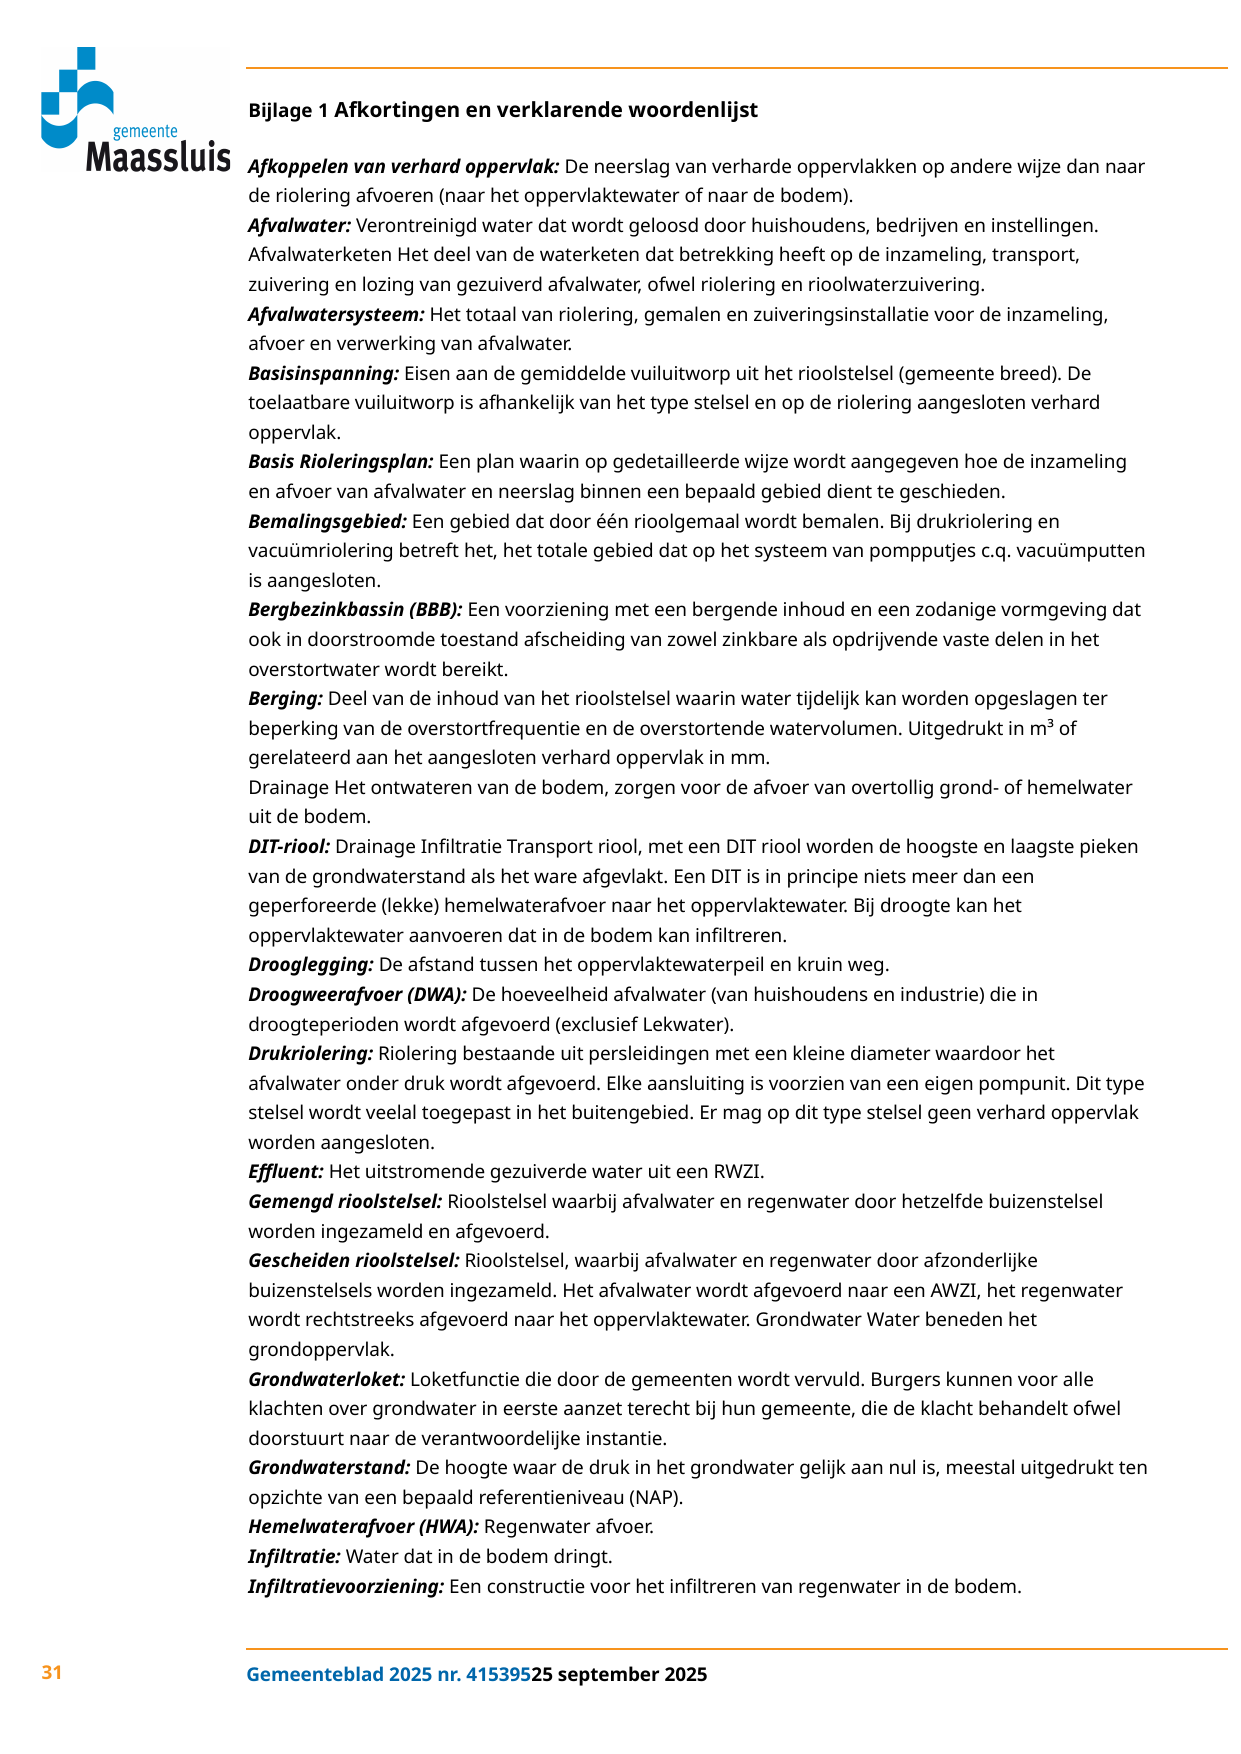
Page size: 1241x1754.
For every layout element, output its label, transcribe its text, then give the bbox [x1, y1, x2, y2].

text Drainage Het ontwateren van de bodem, zorgen voor de afvoer van overtollig grond- of hemelwater uit de bodem. [248, 774, 1152, 829]
text Afvalwatersysteem: Het totaal van riolering, gemalen en zuiveringsinstallatie voor de inzameling, afvoer en verwerking van afvalwater. [248, 301, 1152, 356]
text Drooglegging: De afstand tussen het oppervlaktewaterpeil en kruin weg. [248, 952, 1152, 977]
text Infiltratie: Water dat in de bodem dringt. [248, 1543, 1152, 1569]
text Afkoppelen van verhard oppervlak: De neerslag van verharde oppervlakken op andere wijze dan naar de riolering afvoeren (naar het oppervlaktewater of naar de bodem). [248, 153, 1152, 208]
text Bijlage 1 Afkortingen en verklarende woordenlijst [248, 95, 1152, 123]
text Afvalwaterketen Het deel van de waterketen dat betrekking heeft op de inzameling, transport, zuivering en lozing van gezuiverd afvalwater, ofwel riolering en rioolwaterzuivering. [248, 242, 1152, 297]
text Basis Rioleringsplan: Een plan waarin op gedetailleerde wijze wordt aangegeven hoe de inzameling en afvoer van afvalwater en neerslag binnen een bepaald gebied dient te geschieden. [248, 449, 1152, 504]
text Droogweerafvoer (DWA): De hoeveelheid afvalwater (van huishoudens en industrie) die in droogteperioden wordt afgevoerd (exclusief Lekwater). [248, 981, 1152, 1037]
text Grondwaterstand: De hoogte waar de druk in het grondwater gelijk aan nul is, meestal uitgedrukt ten opzichte van een bepaald referentieniveau (NAP). [248, 1454, 1152, 1510]
text Infiltratievoorziening: Een constructie voor het infiltreren van regenwater in de bodem. [248, 1573, 1152, 1599]
text Basisinspanning: Eisen aan de gemiddelde vuiluitworp uit het rioolstelsel (gemeente breed). De toelaatbare vuiluitworp is afhankelijk van het type stelsel en op de riolering aangesloten verhard oppervlak. [248, 360, 1152, 445]
text Gemengd rioolstelsel: Rioolstelsel waarbij afvalwater en regenwater door hetzelfde buizenstelsel worden ingezameld en afgevoerd. [248, 1188, 1152, 1244]
text Bemalingsgebied: Een gebied dat door één rioolgemaal wordt bemalen. Bij drukriolering en vacuümriolering betreft het, het totale gebied dat op het systeem van pompputjes c.q. vacuümputten is aangesloten. [248, 508, 1152, 593]
text Drukriolering: Riolering bestaande uit persleidingen met een kleine diameter waardoor het afvalwater onder druk wordt afgevoerd. Elke aansluiting is voorzien van een eigen pompunit. Dit type stelsel wordt veelal toegepast in het buitengebied. Er mag op dit type stelsel geen verhard oppervlak worden aangesloten. [248, 1040, 1152, 1155]
picture [41, 47, 77, 92]
text Bergbezinkbassin (BBB): Een voorziening met een bergende inhoud en een zodanige vormgeving dat ook in doorstroomde toestand afscheiding van zowel zinkbare als opdrijvende vaste delen in het overstortwater wordt bereikt. [248, 597, 1152, 682]
text DIT-riool: Drainage Infiltratie Transport riool, met een DIT riool worden de hoogste en laagste pieken van de grondwaterstand als het ware afgevlakt. Een DIT is in principe niets meer dan een geperforeerde (lekke) hemelwaterafvoer naar het oppervlaktewater. Bij droogte kan het oppervlaktewater aanvoeren dat in de bodem kan infiltreren. [248, 833, 1152, 948]
text Grondwaterloket: Loketfunctie die door de gemeenten wordt vervuld. Burgers kunnen voor alle klachten over grondwater in eerste aanzet terecht bij hun gemeente, die de klacht behandelt ofwel doorstuurt naar de verantwoordelijke instantie. [248, 1366, 1152, 1451]
text Effluent: Het uitstromende gezuiverde water uit een RWZI. [248, 1159, 1152, 1184]
picture [41, 47, 231, 172]
text Afvalwater: Verontreinigd water dat wordt geloosd door huishoudens, bedrijven en instellingen. [248, 212, 1152, 238]
text Gescheiden rioolstelsel: Rioolstelsel, waarbij afvalwater en regenwater door afzonderlijke buizenstelsels worden ingezameld. Het afvalwater wordt afgevoerd naar een AWZI, het regenwater wordt rechtstreeks afgevoerd naar het oppervlaktewater. Grondwater Water beneden het grondoppervlak. [248, 1247, 1152, 1362]
text Hemelwaterafvoer (HWA): Regenwater afvoer. [248, 1514, 1152, 1539]
text Berging: Deel van de inhoud van het rioolstelsel waarin water tijdelijk kan worden opgeslagen ter beperking van de overstortfrequentie en de overstortende watervolumen. Uitgedrukt in m³ of gerelateerd aan het aangesloten verhard oppervlak in mm. [248, 685, 1152, 770]
